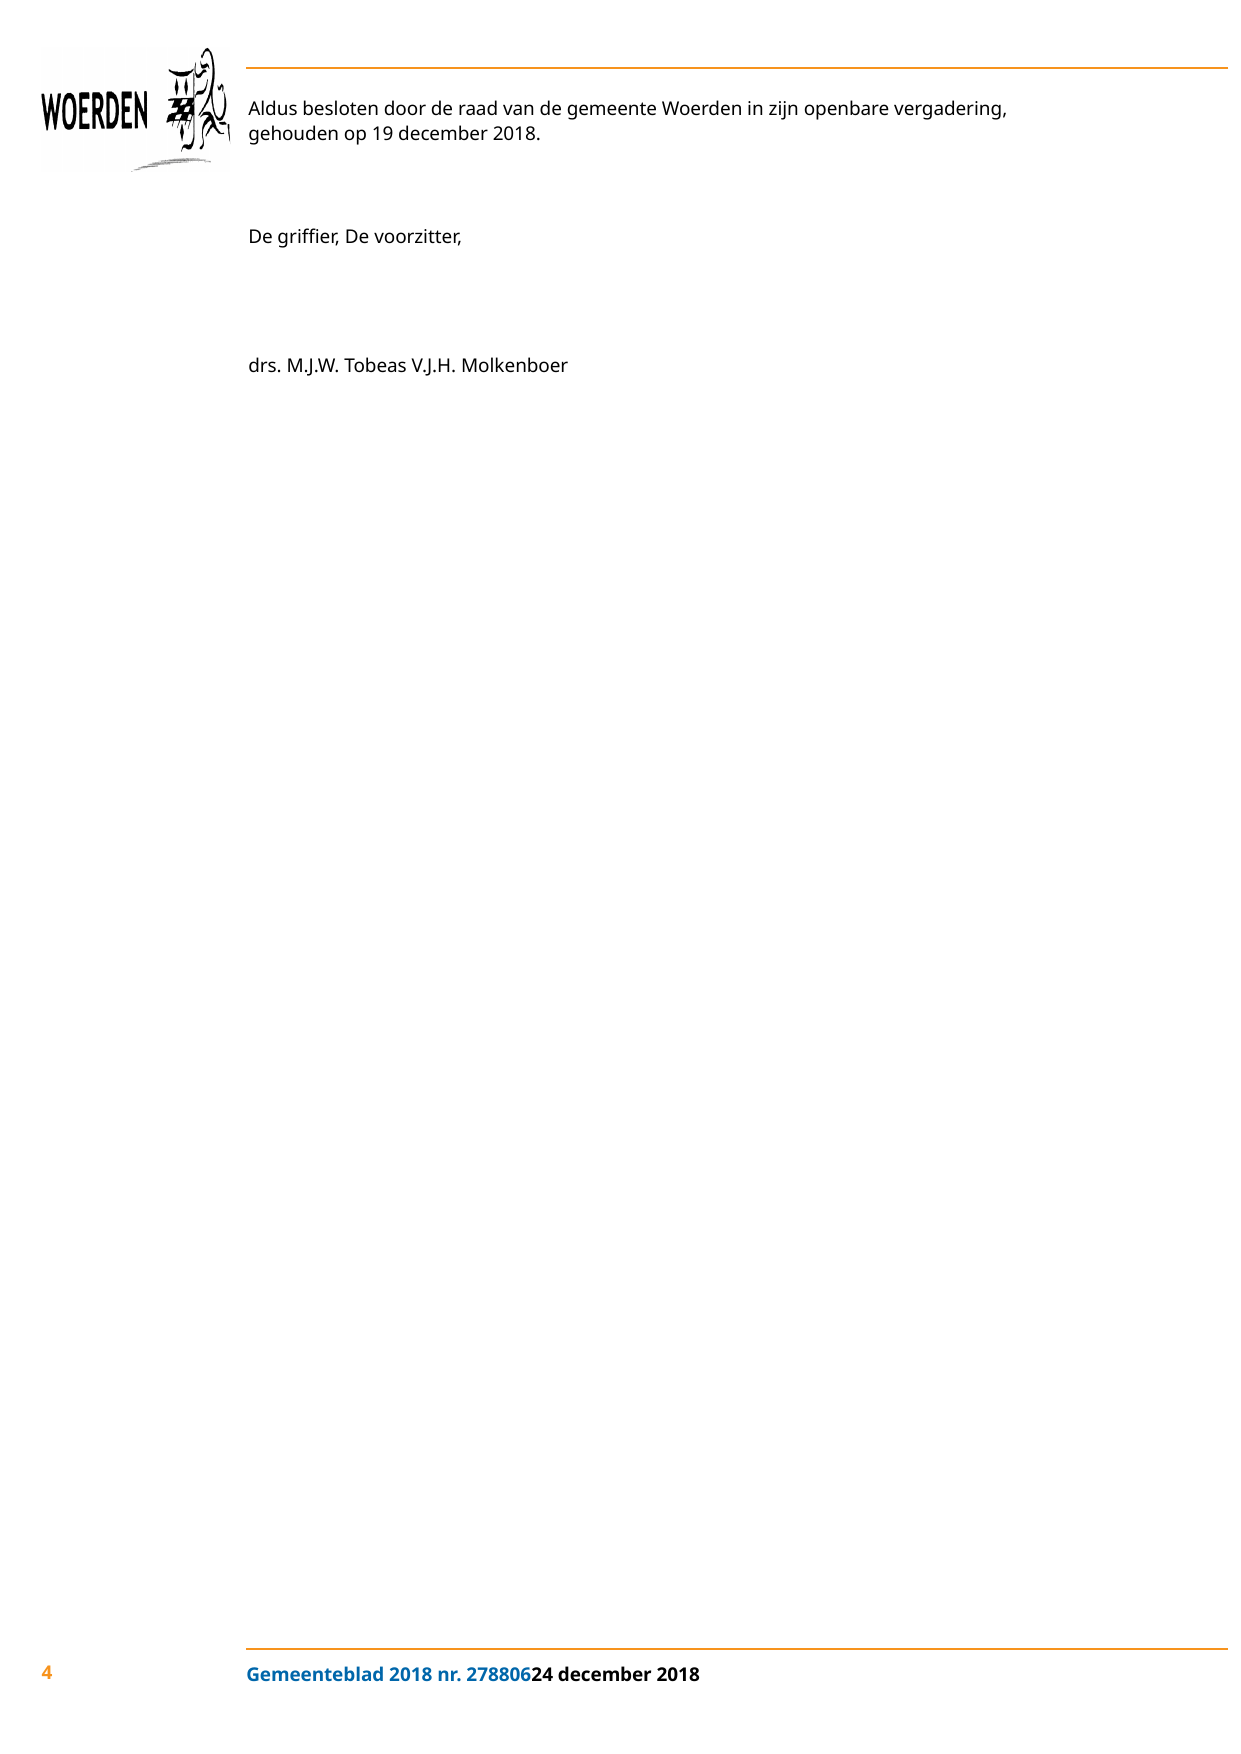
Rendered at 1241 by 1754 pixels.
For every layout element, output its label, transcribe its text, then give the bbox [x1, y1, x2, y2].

text gehouden op 19 december 2018. [248, 121, 1152, 146]
text Aldus besloten door de raad van de gemeente Woerden in zijn openbare vergadering, [248, 95, 1152, 121]
picture [41, 47, 231, 172]
text drs. M.J.W. Tobeas V.J.H. Molkenboer [248, 352, 1152, 378]
text De griffier, De voorzitter, [248, 223, 1152, 249]
